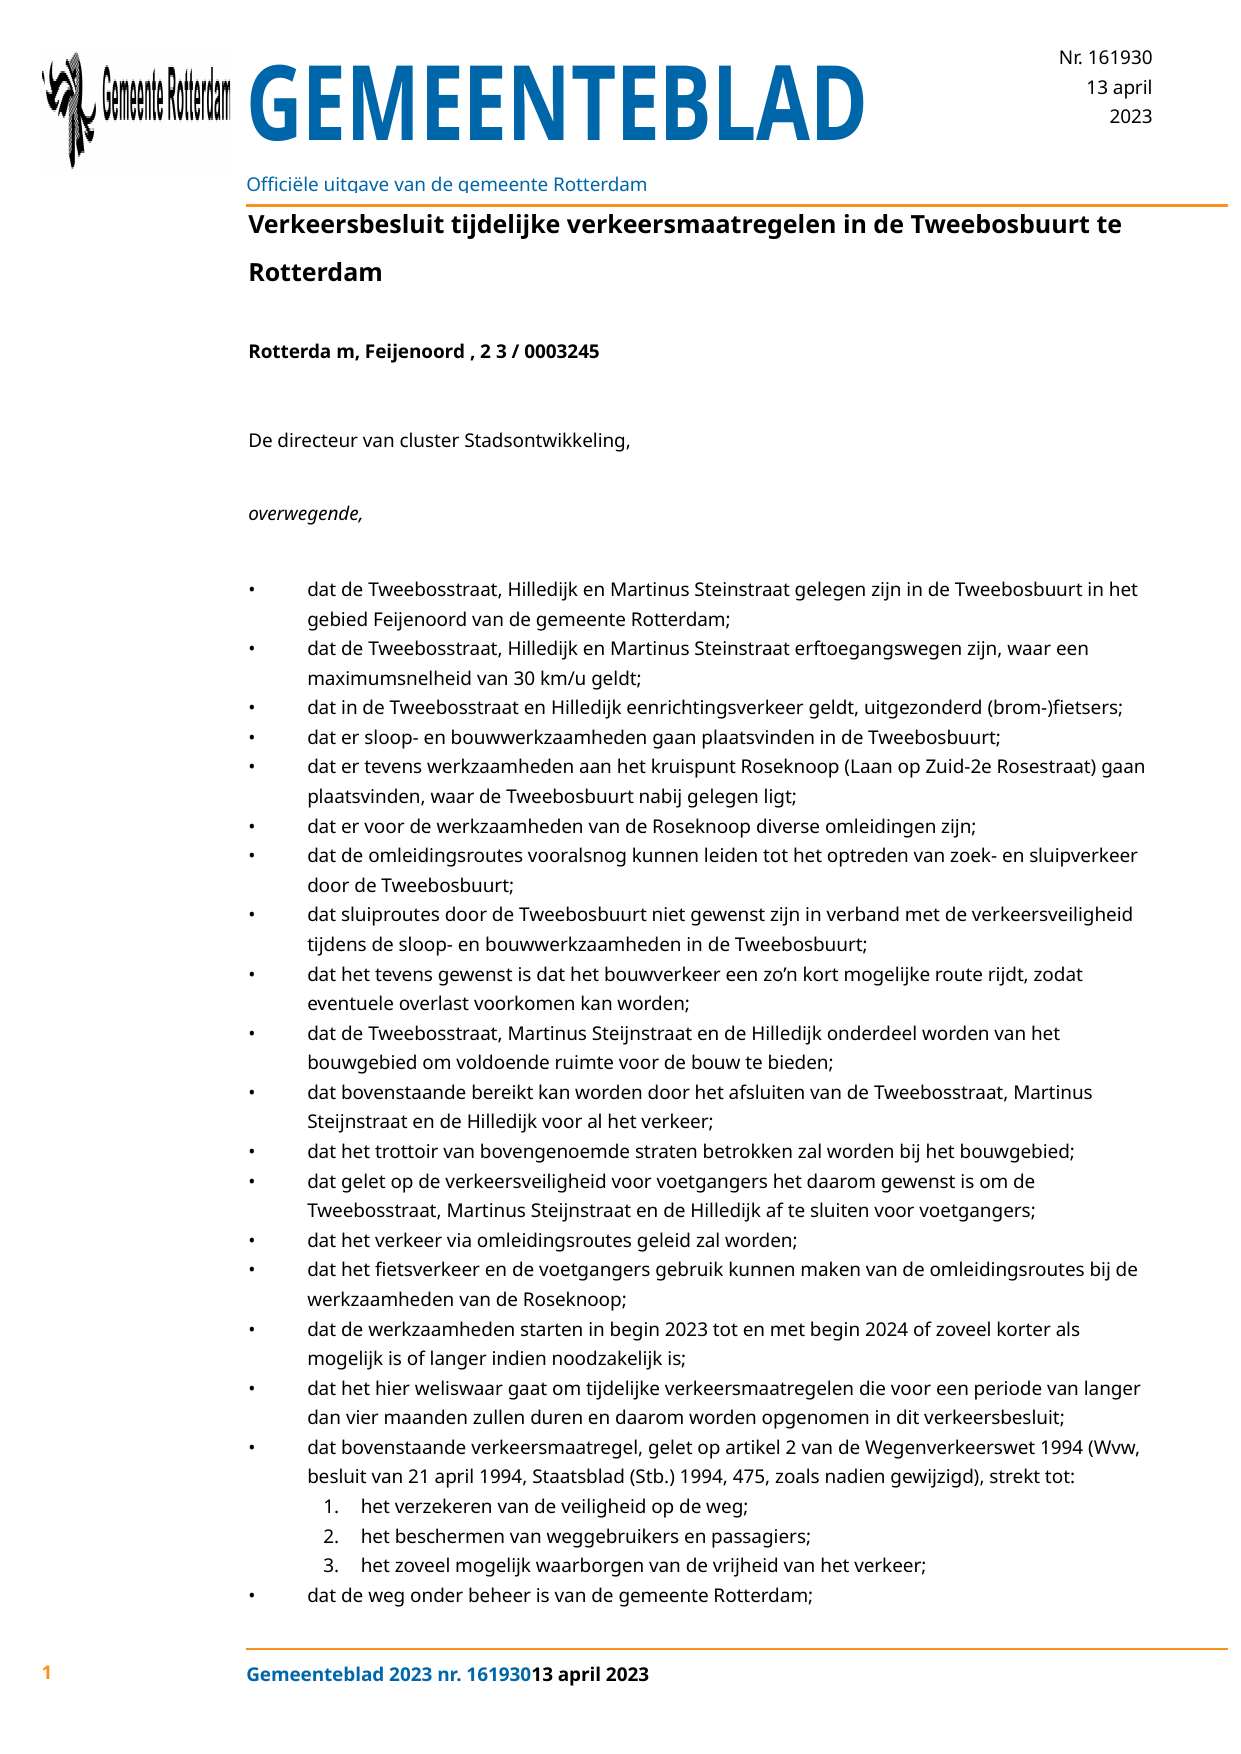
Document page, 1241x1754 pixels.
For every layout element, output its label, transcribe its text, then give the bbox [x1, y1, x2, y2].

list het beschermen van weggebruikers en passagiers; [323, 1523, 1152, 1549]
text Rotterda m, Feijenoord , 2 3 / 0003245 [248, 339, 1152, 364]
list dat bovenstaande verkeersmaatregel, gelet op artikel 2 van de Wegenverkeerswet 1994 (Wvw, besluit van 21 april 1994, Staatsblad (Stb.) 1994, 475, zoals nadien gewijzigd), strekt tot: [248, 1434, 1152, 1489]
list dat bovenstaande bereikt kan worden door het afsluiten van de Tweebosstraat, Martinus Steijnstraat en de Hilledijk voor al het verkeer; [248, 1079, 1152, 1134]
text overwegende, [248, 500, 1152, 526]
text Verkeersbesluit tijdelijke verkeersmaatregelen in de Tweebosbuurt te Rotterdam [248, 207, 1152, 288]
list dat de omleidingsroutes vooralsnog kunnen leiden tot het optreden van zoek- en sluipverkeer door de Tweebosbuurt; [248, 842, 1152, 898]
list dat het verkeer via omleidingsroutes geleid zal worden; [248, 1227, 1152, 1253]
list dat gelet op de verkeersveiligheid voor voetgangers het daarom gewenst is om de Tweebosstraat, Martinus Steijnstraat en de Hilledijk af te sluiten voor voetgangers; [248, 1168, 1152, 1223]
list dat de weg onder beheer is van de gemeente Rotterdam; [248, 1582, 1152, 1608]
list het zoveel mogelijk waarborgen van de vrijheid van het verkeer; [323, 1552, 1152, 1578]
text De directeur van cluster Stadsontwikkeling, [248, 427, 1152, 453]
list dat er voor de werkzaamheden van de Roseknoop diverse omleidingen zijn; [248, 813, 1152, 839]
list dat in de Tweebosstraat en Hilledijk eenrichtingsverkeer geldt, uitgezonderd (brom-)fietsers; [248, 694, 1152, 720]
list dat de Tweebosstraat, Martinus Steijnstraat en de Hilledijk onderdeel worden van het bouwgebied om voldoende ruimte voor de bouw te bieden; [248, 1020, 1152, 1075]
list dat het tevens gewenst is dat het bouwverkeer een zo’n kort mogelijke route rijdt, zodat eventuele overlast voorkomen kan worden; [248, 961, 1152, 1016]
list dat de Tweebosstraat, Hilledijk en Martinus Steinstraat erftoegangswegen zijn, waar een maximumsnelheid van 30 km/u geldt; [248, 635, 1152, 691]
list dat er tevens werkzaamheden aan het kruispunt Roseknoop (Laan op Zuid-2e Rosestraat) gaan plaatsvinden, waar de Tweebosbuurt nabij gelegen ligt; [248, 754, 1152, 809]
list dat het trottoir van bovengenoemde straten betrokken zal worden bij het bouwgebied; [248, 1138, 1152, 1164]
list dat het fietsverkeer en de voetgangers gebruik kunnen maken van de omleidingsroutes bij de werkzaamheden van de Roseknoop; [248, 1257, 1152, 1312]
picture [41, 47, 231, 172]
list dat sluiproutes door de Tweebosbuurt niet gewenst zijn in verband met de verkeersveiligheid tijdens de sloop- en bouwwerkzaamheden in de Tweebosbuurt; [248, 902, 1152, 957]
list dat er sloop- en bouwwerkzaamheden gaan plaatsvinden in de Tweebosbuurt; [248, 724, 1152, 750]
list dat de werkzaamheden starten in begin 2023 tot en met begin 2024 of zoveel korter als mogelijk is of langer indien noodzakelijk is; [248, 1316, 1152, 1371]
list het verzekeren van de veiligheid op de weg; [323, 1493, 1152, 1519]
list dat het hier weliswaar gaat om tijdelijke verkeersmaatregelen die voor een periode van langer dan vier maanden zullen duren en daarom worden opgenomen in dit verkeersbesluit; [248, 1375, 1152, 1430]
list dat de Tweebosstraat, Hilledijk en Martinus Steinstraat gelegen zijn in de Tweebosbuurt in het gebied Feijenoord van de gemeente Rotterdam; [248, 576, 1152, 632]
